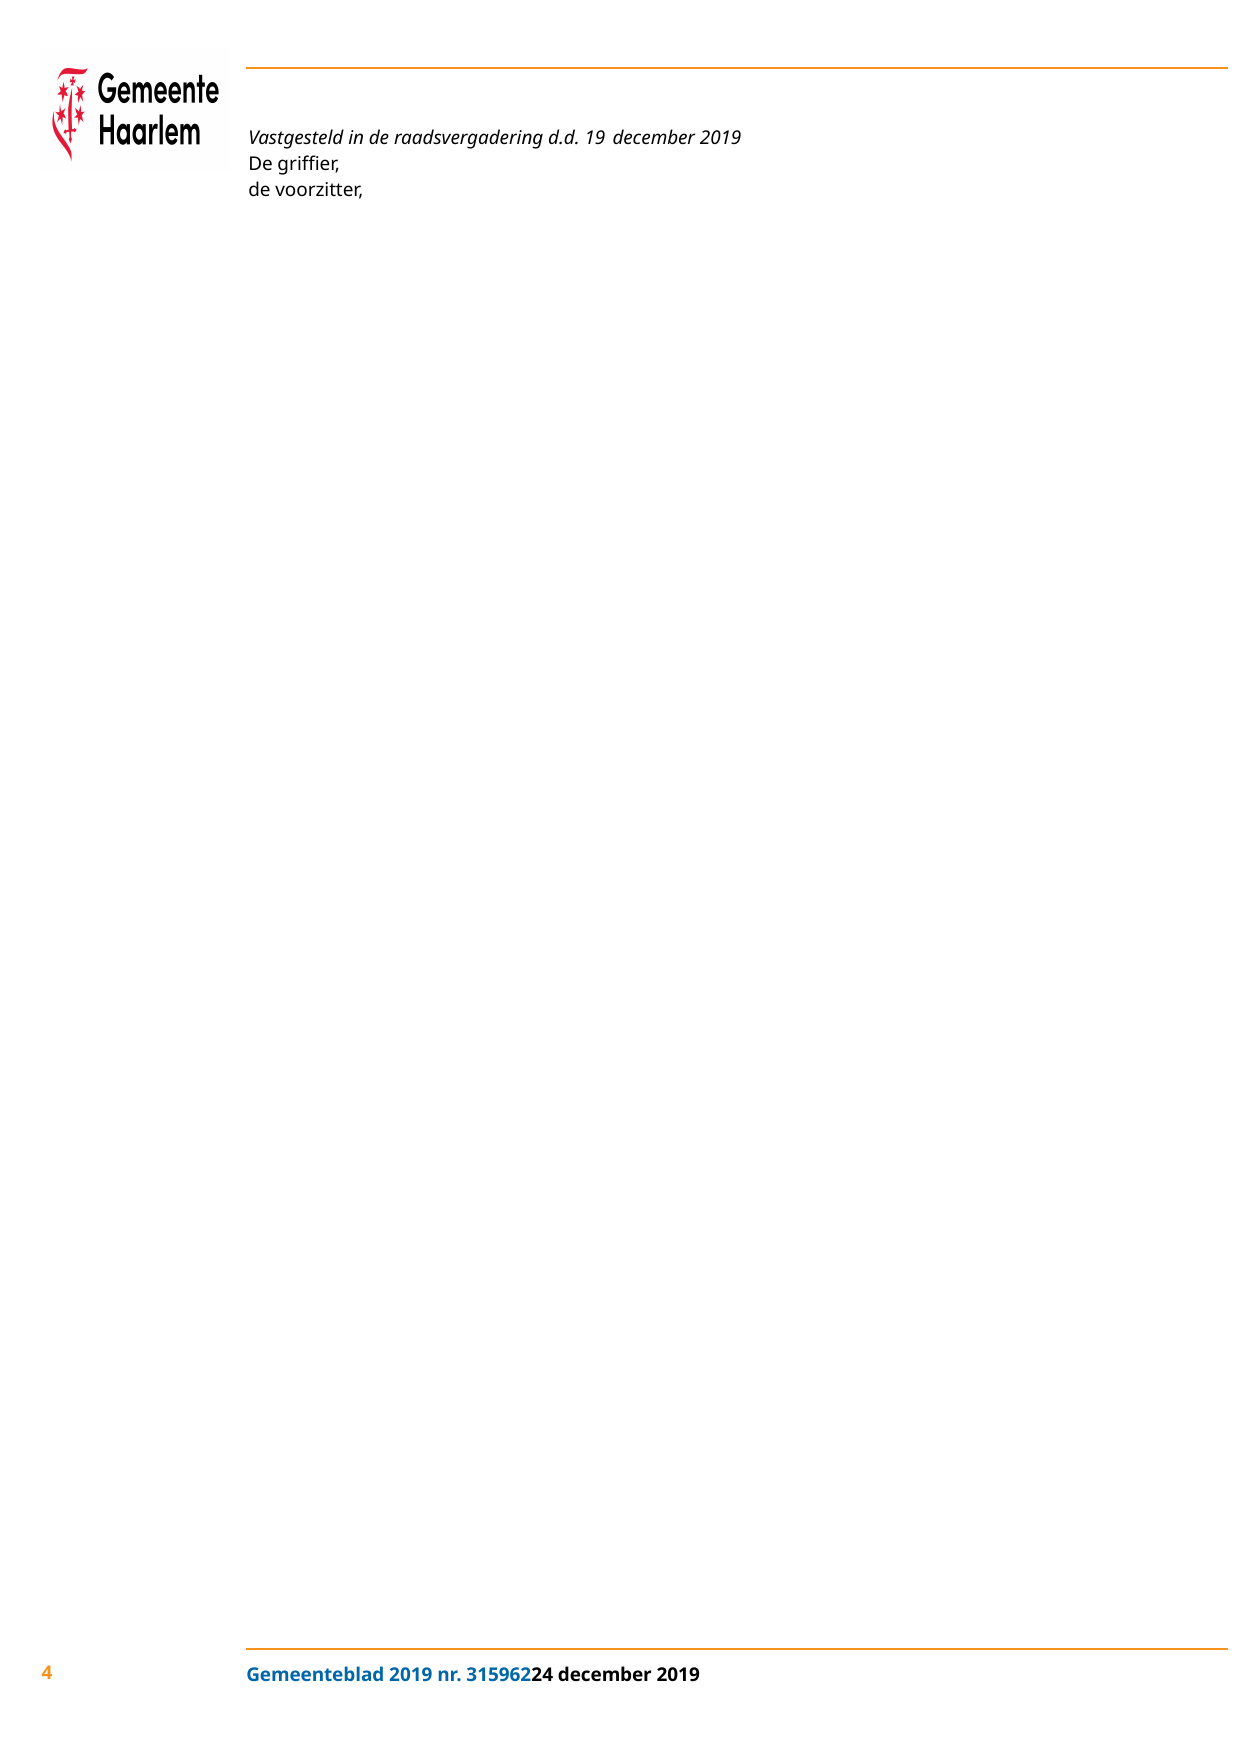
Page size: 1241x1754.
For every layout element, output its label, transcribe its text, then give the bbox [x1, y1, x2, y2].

text De griffier, [248, 150, 1152, 176]
picture [41, 47, 231, 172]
text Vastgesteld in de raadsvergadering d.d. 19 december 2019 [248, 124, 1152, 150]
text de voorzitter, [248, 176, 1152, 202]
